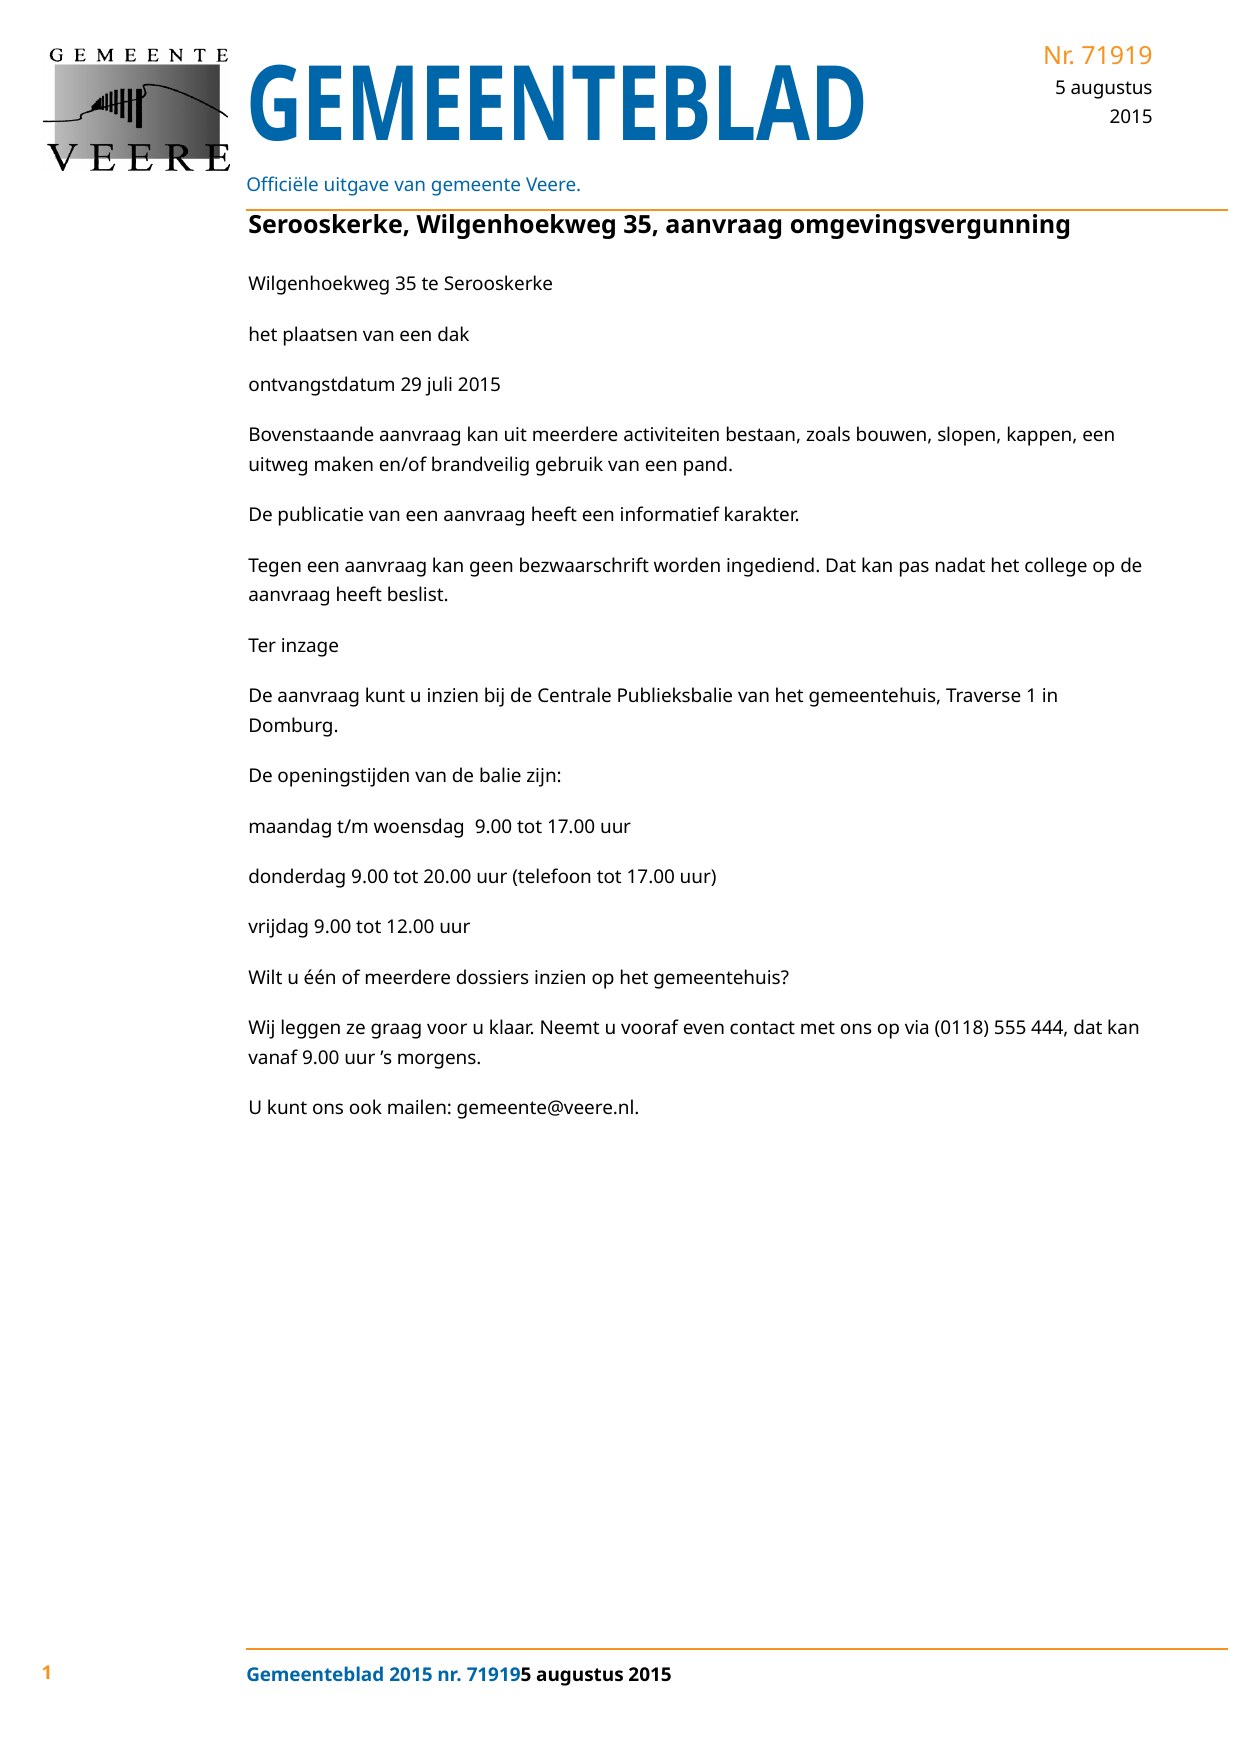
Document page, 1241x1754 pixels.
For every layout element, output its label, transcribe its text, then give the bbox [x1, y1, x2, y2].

text vrijdag 9.00 tot 12.00 uur [248, 914, 1152, 939]
text ontvangstdatum 29 juli 2015 [248, 371, 1152, 397]
text U kunt ons ook mailen: gemeente@veere.nl. [248, 1094, 1152, 1120]
text Serooskerke, Wilgenhoekweg 35, aanvraag omgevingsvergunning [248, 211, 1152, 241]
text Wilgenhoekweg 35 te Serooskerke [248, 270, 1152, 296]
text maandag t/m woensdag 9.00 tot 17.00 uur [248, 813, 1152, 838]
text het plaatsen van een dak [248, 321, 1152, 346]
text Wij leggen ze graag voor u klaar. Neemt u vooraf even contact met ons op via (0118) 555 444, dat kan vanaf 9.00 uur ’s morgens. [248, 1014, 1152, 1070]
picture [41, 47, 231, 172]
text Bovenstaande aanvraag kan uit meerdere activiteiten bestaan, zoals bouwen, slopen, kappen, een uitweg maken en/of brandveilig gebruik van een pand. [248, 422, 1152, 477]
text Ter inzage [248, 632, 1152, 658]
text donderdag 9.00 tot 20.00 uur (telefoon tot 17.00 uur) [248, 863, 1152, 889]
text Tegen een aanvraag kan geen bezwaarschrift worden ingediend. Dat kan pas nadat het college op de aanvraag heeft beslist. [248, 552, 1152, 607]
text Wilt u één of meerdere dossiers inzien op het gemeentehuis? [248, 964, 1152, 990]
text De aanvraag kunt u inzien bij de Centrale Publieksbalie van het gemeentehuis, Traverse 1 in Domburg. [248, 682, 1152, 738]
text De publicatie van een aanvraag heeft een informatief karakter. [248, 502, 1152, 527]
text De openingstijden van de balie zijn: [248, 762, 1152, 788]
